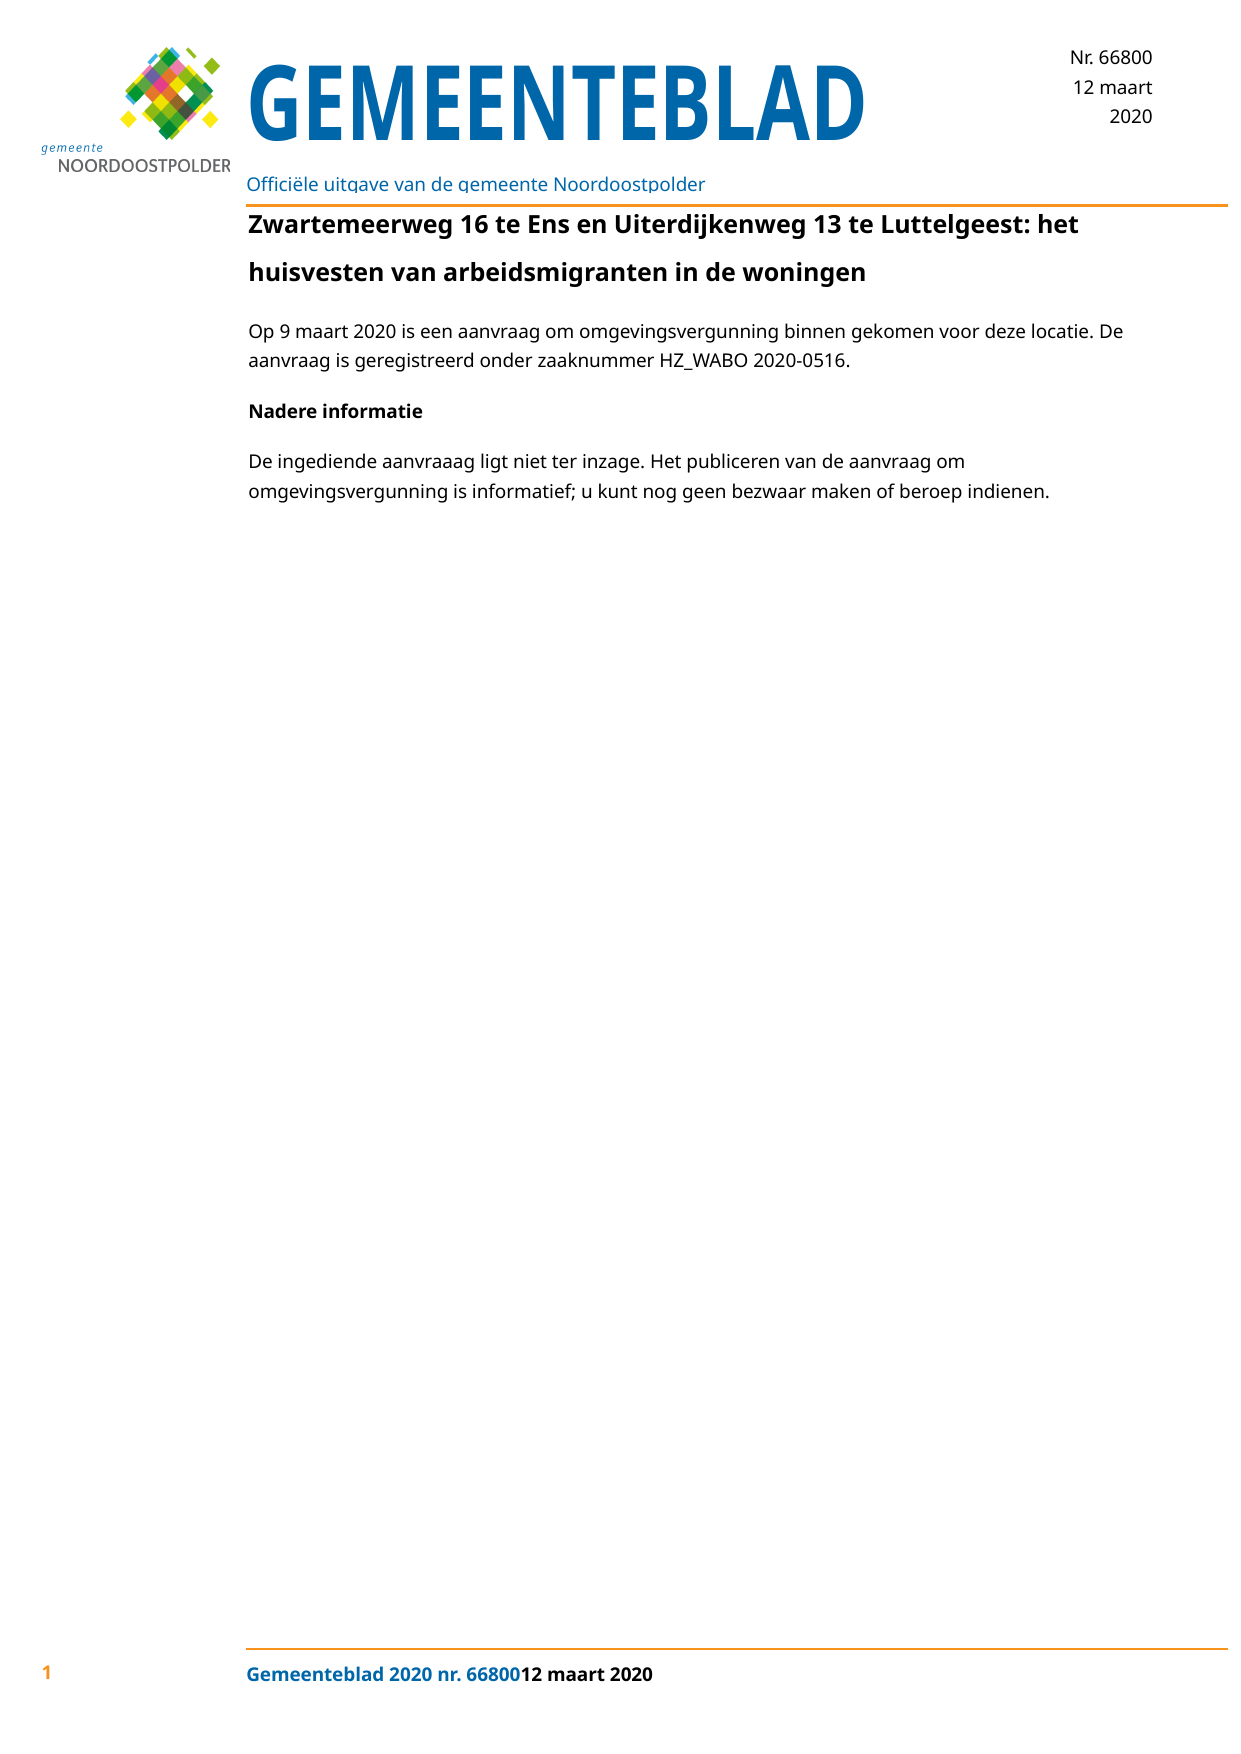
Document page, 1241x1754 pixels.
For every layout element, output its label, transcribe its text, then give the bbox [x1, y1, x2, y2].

text Op 9 maart 2020 is een aanvraag om omgevingsvergunning binnen gekomen voor deze locatie. De aanvraag is geregistreerd onder zaaknummer HZ_WABO 2020-0516. [248, 318, 1152, 373]
text De ingediende aanvraaag ligt niet ter inzage. Het publiceren van de aanvraag om omgevingsvergunning is informatief; u kunt nog geen bezwaar maken of beroep indienen. [248, 448, 1152, 504]
text Zwartemeerweg 16 te Ens en Uiterdijkenweg 13 te Luttelgeest: het huisvesten van arbeidsmigranten in de woningen [248, 207, 1152, 288]
text Nadere informatie [248, 398, 1152, 424]
picture [41, 47, 231, 172]
